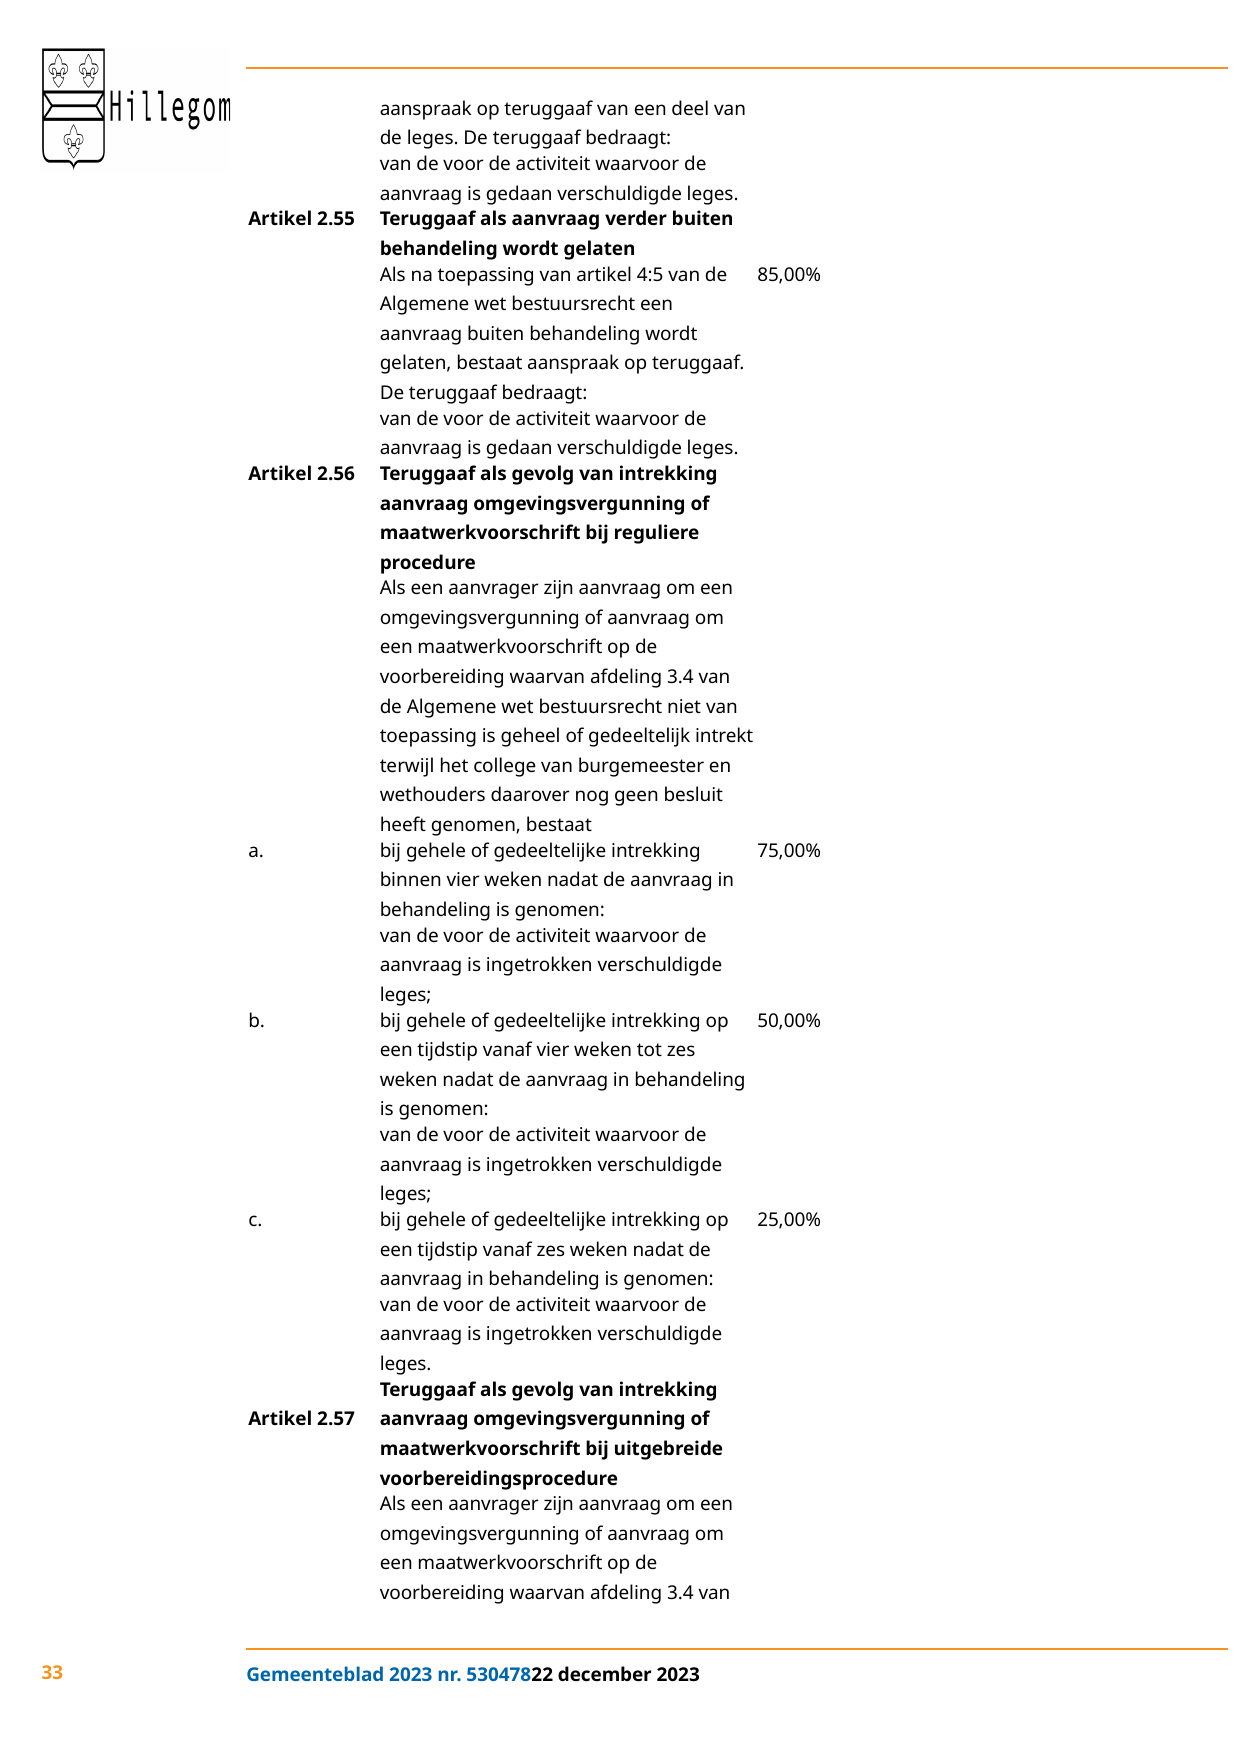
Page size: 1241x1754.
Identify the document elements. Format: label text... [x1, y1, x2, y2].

table_cell a. [248, 837, 379, 922]
table_cell bij gehele of gedeeltelijke intrekking op een tijdstip vanaf zes weken nadat de aanvraag in behandeling is genomen: [380, 1206, 757, 1291]
table_cell 25,00% [757, 1206, 1020, 1291]
table_cell van de voor de activiteit waarvoor de aanvraag is gedaan verschuldigde leges. [380, 405, 757, 460]
table_cell van de voor de activiteit waarvoor de aanvraag is ingetrokken verschuldigde leges; [380, 922, 757, 1007]
table_cell van de voor de activiteit waarvoor de aanvraag is ingetrokken verschuldigde leges. [380, 1291, 757, 1376]
table_cell van de voor de activiteit waarvoor de aanvraag is ingetrokken verschuldigde leges; [380, 1121, 757, 1206]
table_cell b. [248, 1007, 379, 1121]
table_cell 50,00% [757, 1007, 1020, 1121]
table_cell Artikel 2.57 [248, 1376, 379, 1490]
table_cell Artikel 2.56 [248, 460, 379, 574]
table_cell Teruggaaf als gevolg van intrekking aanvraag omgevingsvergunning of maatwerkvoorschrift bij reguliere procedure [380, 460, 757, 574]
table_cell 75,00% [757, 837, 1020, 922]
table_cell bij gehele of gedeeltelijke intrekking op een tijdstip vanaf vier weken tot zes weken nadat de aanvraag in behandeling is genomen: [380, 1007, 757, 1121]
table_cell Teruggaaf als aanvraag verder buiten behandeling wordt gelaten [380, 205, 757, 261]
table_cell [757, 460, 1020, 574]
picture [41, 47, 231, 172]
table_cell Artikel 2.55 [248, 205, 379, 261]
table_cell bij gehele of gedeeltelijke intrekking binnen vier weken nadat de aanvraag in behandeling is genomen: [380, 837, 757, 922]
table_cell [757, 95, 1020, 150]
table_cell [757, 1121, 1020, 1206]
table_cell [757, 205, 1020, 261]
table_cell [248, 95, 379, 150]
table_cell [248, 575, 379, 837]
table_cell [248, 405, 379, 460]
table_cell [248, 1121, 379, 1206]
table_cell Teruggaaf als gevolg van intrekking aanvraag omgevingsvergunning of maatwerkvoorschrift bij uitgebreide voorbereidingsprocedure [380, 1376, 757, 1490]
table_cell Als een aanvrager zijn aanvraag om een omgevingsvergunning of aanvraag om een maatwerkvoorschrift op de voorbereiding waarvan afdeling 3.4 van de Algemene wet bestuursrecht niet van toepassing is geheel of gedeeltelijk intrekt terwijl het college van burgemeester en wethouders daarover nog geen besluit heeft genomen, bestaat [380, 575, 757, 837]
table_cell [757, 1490, 1152, 1605]
table_cell [757, 405, 1020, 460]
table_cell [248, 150, 379, 205]
table_cell aanspraak op teruggaaf van een deel van de leges. De teruggaaf bedraagt: [380, 95, 757, 150]
table_cell [757, 1291, 1020, 1376]
table_cell [248, 1291, 379, 1376]
table_cell [757, 1376, 1152, 1490]
table_cell [248, 261, 379, 405]
table_cell [757, 150, 1020, 205]
table_cell c. [248, 1206, 379, 1291]
table_cell Als na toepassing van artikel 4:5 van de Algemene wet bestuursrecht een aanvraag buiten behandeling wordt gelaten, bestaat aanspraak op teruggaaf. De teruggaaf bedraagt: [380, 261, 757, 405]
table_cell 85,00% [757, 261, 1020, 405]
table_cell [757, 922, 1020, 1007]
table_cell [757, 575, 1020, 837]
table_cell van de voor de activiteit waarvoor de aanvraag is gedaan verschuldigde leges. [380, 150, 757, 205]
table_cell [248, 922, 379, 1007]
table_cell [248, 1490, 379, 1605]
table_cell Als een aanvrager zijn aanvraag om een omgevingsvergunning of aanvraag om een maatwerkvoorschrift op de voorbereiding waarvan afdeling 3.4 van [380, 1490, 757, 1605]
